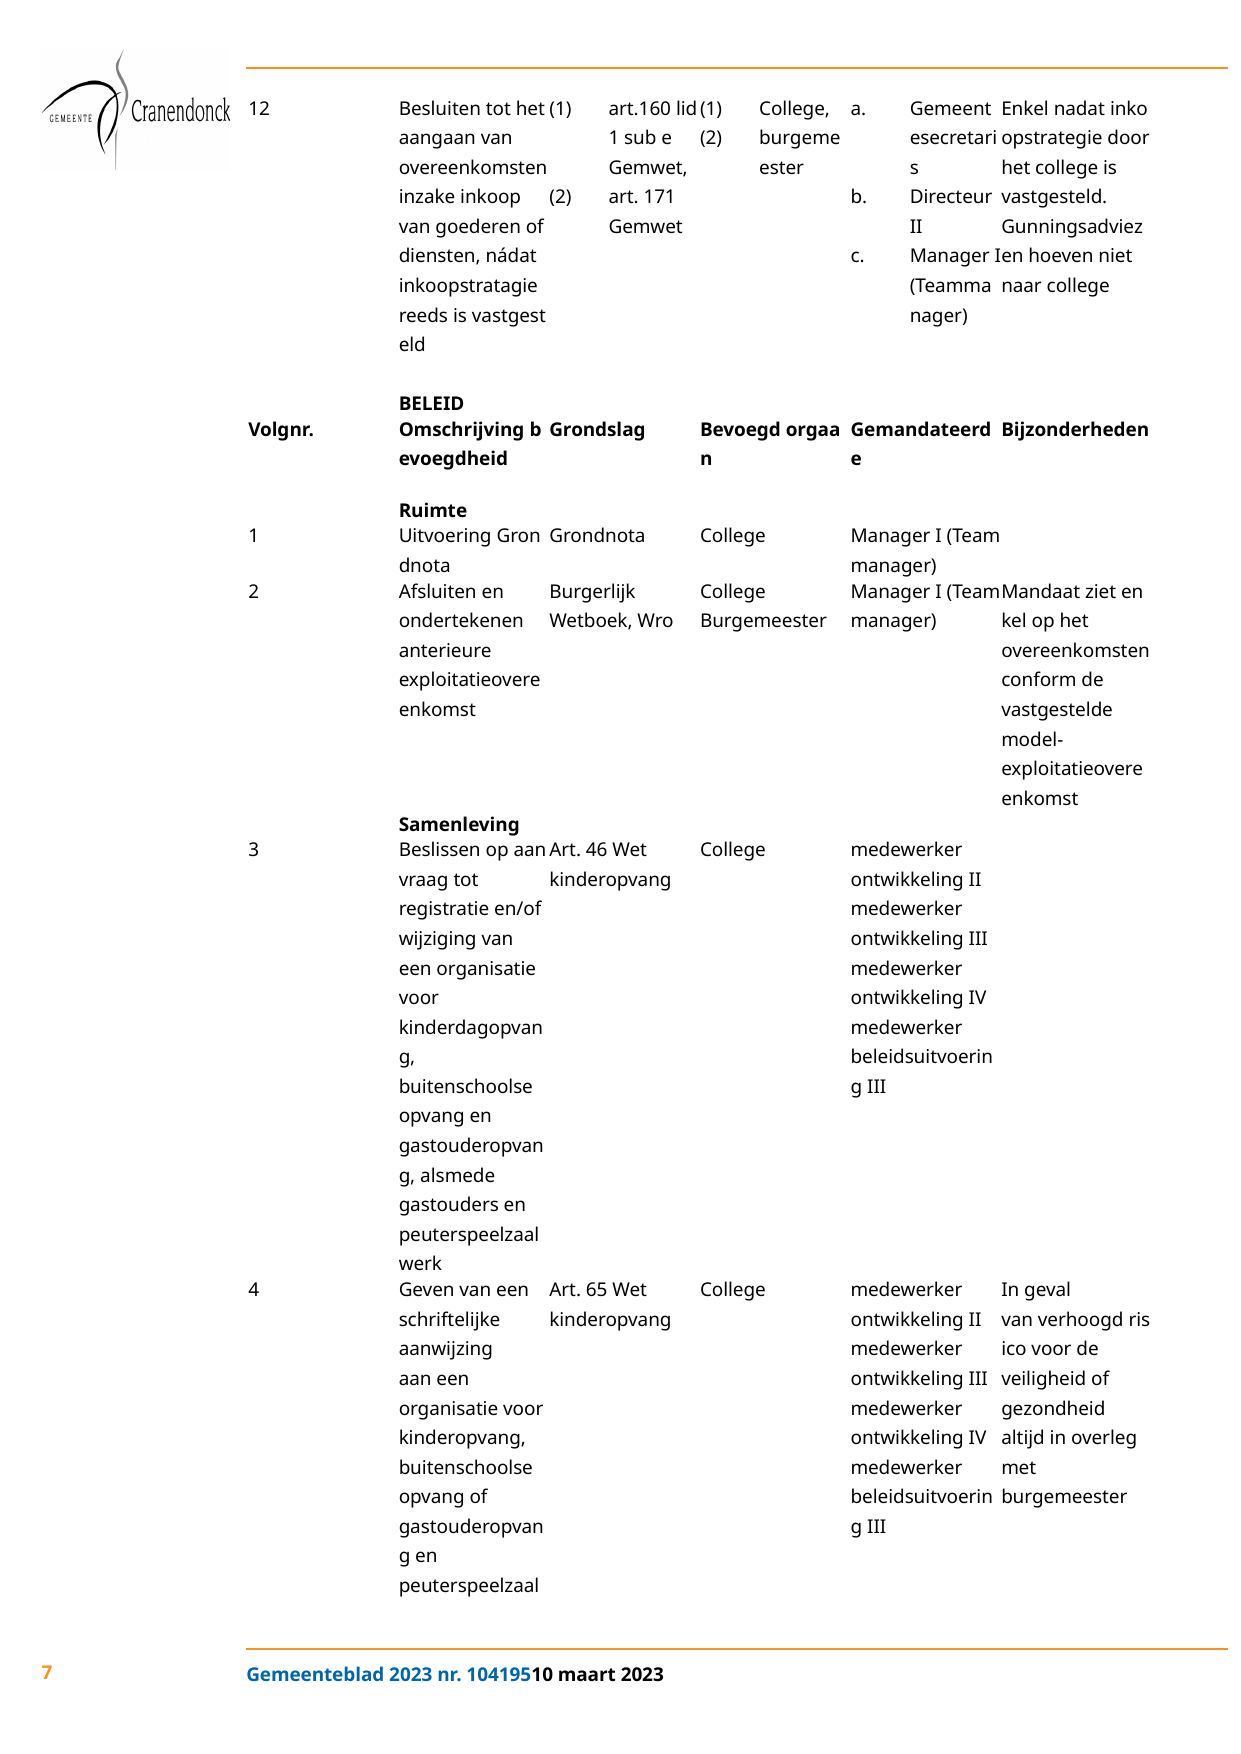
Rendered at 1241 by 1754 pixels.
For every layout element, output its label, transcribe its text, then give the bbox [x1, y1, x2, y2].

table_cell 4 [248, 1276, 398, 1598]
table_cell Volgnr. [248, 416, 398, 471]
table_cell [1001, 523, 1152, 578]
table_cell In geval van verhoogd risico voor de veiligheid of gezondheid altijd in overleg met burgemeester [1001, 1276, 1152, 1598]
table_header [1001, 390, 1152, 416]
table_cell Bevoegd orgaan [700, 416, 850, 471]
table_cell [700, 497, 850, 523]
table_header [248, 390, 398, 416]
table_cell Geven van een schriftelijke aanwijzing aan een organisatie voor kinderopvang, buitenschoolse opvang of gastouderopvang en peuterspeelzaal [399, 1276, 549, 1598]
table_header [700, 390, 850, 416]
table_cell Bijzonderheden [1001, 416, 1152, 471]
table_cell [700, 811, 850, 836]
table_cell College [700, 523, 850, 578]
table_cell medewerker ontwikkeling II medewerker ontwikkeling III medewerker ontwikkeling IV medewerker beleidsuitvoering III [850, 1276, 1001, 1598]
table_cell [248, 497, 398, 523]
table_cell [850, 811, 1001, 836]
table_cell [549, 811, 700, 836]
table_cell [248, 471, 1152, 497]
table_cell 1 [248, 523, 398, 578]
table_cell College, burgemeester [700, 95, 850, 357]
table_cell [248, 811, 398, 836]
table_cell Manager I (Teammanager) [850, 523, 1001, 578]
table_cell 12 [248, 95, 398, 357]
table_header BELEID [399, 390, 549, 416]
table_cell Samenleving [399, 811, 549, 836]
table_cell Grondslag [549, 416, 700, 471]
table_cell Manager I (Teammanager) [850, 578, 1001, 811]
table_cell Gemeentesecretaris Directeur II Manager I (Teammanager) [850, 95, 1001, 357]
table_cell 3 [248, 836, 398, 1276]
table_cell Ruimte [399, 497, 549, 523]
table_cell [1001, 836, 1152, 1276]
table_cell Beslissen op aanvraag tot registratie en/of wijziging van een organisatie voor kinderdagopvang, buitenschoolse opvang en gastouderopvang, alsmede gastouders en peuterspeelzaalwerk [399, 836, 549, 1276]
table_header [549, 390, 700, 416]
table_cell Besluiten tot het aangaan van overeenkomsten inzake inkoop van goederen of diensten, nádat inkoopstratagie reeds is vastgesteld [399, 95, 549, 357]
table_cell Enkel nadat inkoopstrategie door het college is vastgesteld. Gunningsadviezen hoeven niet naar college [1001, 95, 1152, 357]
table_header [850, 390, 1001, 416]
table_cell Art. 65 Wet kinderopvang [549, 1276, 700, 1598]
table_cell Afsluiten en ondertekenen anterieure exploitatieovereenkomst [399, 578, 549, 811]
table_cell College Burgemeester [700, 578, 850, 811]
table_cell [1001, 497, 1152, 523]
table_cell Burgerlijk Wetboek, Wro [549, 578, 700, 811]
table_cell Art. 46 Wet kinderopvang [549, 836, 700, 1276]
table_cell 2 [248, 578, 398, 811]
table_cell Omschrijving bevoegdheid [399, 416, 549, 471]
table_cell Mandaat ziet enkel op het overeenkomsten conform de vastgestelde model- exploitatieovereenkomst [1001, 578, 1152, 811]
table_cell Gemandateerde [850, 416, 1001, 471]
table_cell [1001, 811, 1152, 836]
table_cell College [700, 836, 850, 1276]
table_cell Uitvoering Grondnota [399, 523, 549, 578]
table_cell medewerker ontwikkeling II medewerker ontwikkeling III medewerker ontwikkeling IV medewerker beleidsuitvoering III [850, 836, 1001, 1276]
table_cell [850, 497, 1001, 523]
table_cell art.160 lid 1 sub e Gemwet, art. 171 Gemwet [549, 95, 700, 357]
picture [41, 47, 231, 172]
table_cell [549, 497, 700, 523]
table_cell Grondnota [549, 523, 700, 578]
table_cell College [700, 1276, 850, 1598]
